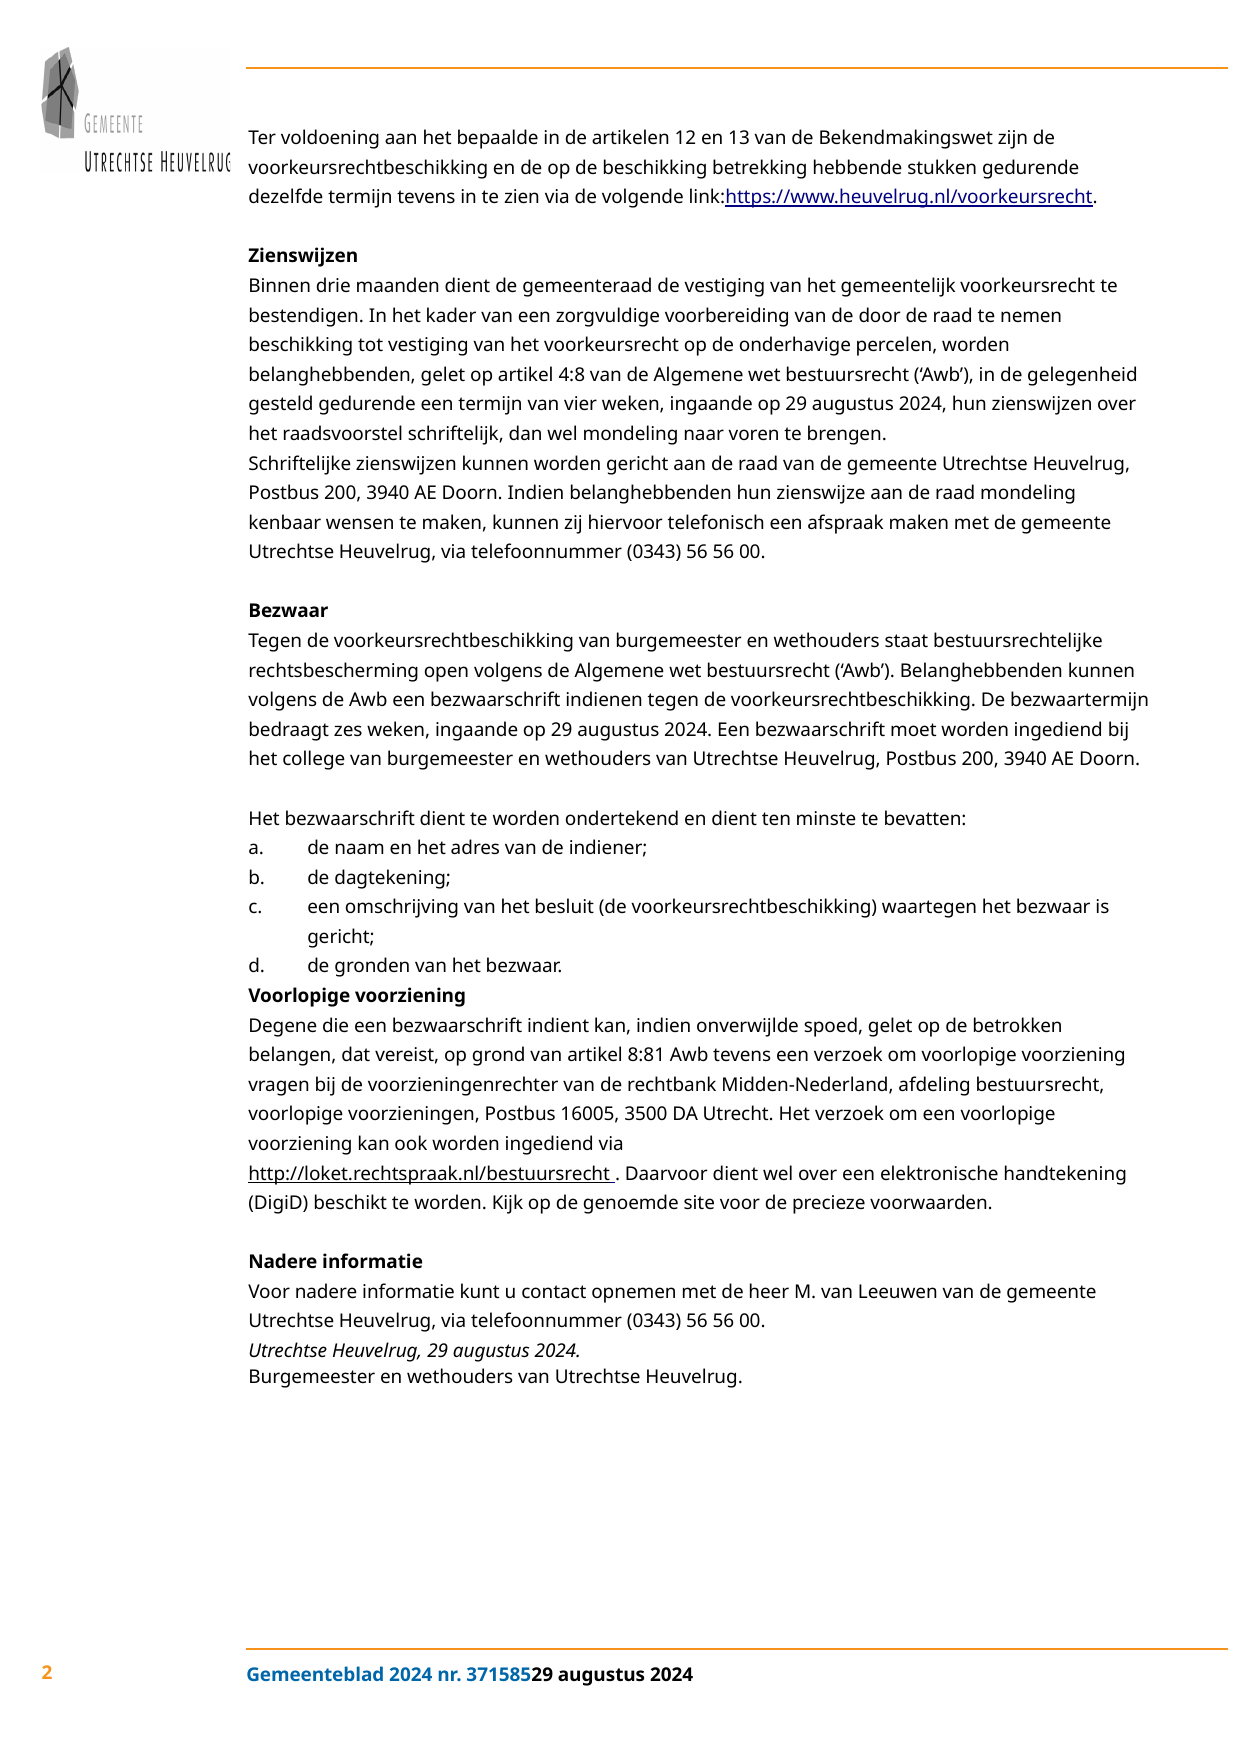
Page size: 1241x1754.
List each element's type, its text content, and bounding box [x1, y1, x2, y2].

list de dagtekening; [248, 864, 1152, 890]
list de gronden van het bezwaar. [248, 953, 1152, 978]
text Zienswijzen [248, 243, 1152, 268]
text Binnen drie maanden dient de gemeenteraad de vestiging van het gemeentelijk voorkeursrecht te bestendigen. In het kader van een zorgvuldige voorbereiding van de door de raad te nemen beschikking tot vestiging van het voorkeursrecht op de onderhavige percelen, worden belanghebbenden, gelet op artikel 4:8 van de Algemene wet bestuursrecht (‘Awb’), in de gelegenheid gesteld gedurende een termijn van vier weken, ingaande op 29 augustus 2024, hun zienswijzen over het raadsvoorstel schriftelijk, dan wel mondeling naar voren te brengen. [248, 272, 1152, 446]
text Nadere informatie [248, 1248, 1152, 1274]
text http://loket.rechtspraak.nl/bestuursrecht . Daarvoor dient wel over een elektronische handtekening (DigiD) beschikt te worden. Kijk op de genoemde site voor de precieze voorwaarden. [248, 1160, 1152, 1215]
text Bezwaar [248, 598, 1152, 623]
text Burgemeester en wethouders van Utrechtse Heuvelrug. [248, 1363, 1152, 1389]
text Ter voldoening aan het bepaalde in de artikelen 12 en 13 van de Bekendmakingswet zijn de voorkeursrechtbeschikking en de op de beschikking betrekking hebbende stukken gedurende dezelfde termijn tevens in te zien via de volgende link:https://www.heuvelrug.nl/voorkeursrecht. [248, 124, 1152, 209]
text Het bezwaarschrift dient te worden ondertekend en dient ten minste te bevatten: [248, 805, 1152, 831]
text Schriftelijke zienswijzen kunnen worden gericht aan de raad van de gemeente Utrechtse Heuvelrug, Postbus 200, 3940 AE Doorn. Indien belanghebbenden hun zienswijze aan de raad mondeling kenbaar wensen te maken, kunnen zij hiervoor telefonisch een afspraak maken met de gemeente Utrechtse Heuvelrug, via telefoonnummer (0343) 56 56 00. [248, 450, 1152, 564]
text Degene die een bezwaarschrift indient kan, indien onverwijlde spoed, gelet op de betrokken belangen, dat vereist, op grond van artikel 8:81 Awb tevens een verzoek om voorlopige voorziening vragen bij de voorzieningenrechter van de rechtbank Midden-Nederland, afdeling bestuursrecht, voorlopige voorzieningen, Postbus 16005, 3500 DA Utrecht. Het verzoek om een voorlopige voorziening kan ook worden ingediend via [248, 1012, 1152, 1156]
text Voor nadere informatie kunt u contact opnemen met de heer M. van Leeuwen van de gemeente Utrechtse Heuvelrug, via telefoonnummer (0343) 56 56 00. [248, 1278, 1152, 1333]
text Utrechtse Heuvelrug, 29 augustus 2024. [248, 1337, 1152, 1363]
text Voorlopige voorziening [248, 982, 1152, 1008]
picture [41, 47, 231, 172]
list een omschrijving van het besluit (de voorkeursrechtbeschikking) waartegen het bezwaar is gericht; [248, 893, 1152, 949]
text Tegen de voorkeursrechtbeschikking van burgemeester en wethouders staat bestuursrechtelijke rechtsbescherming open volgens de Algemene wet bestuursrecht (‘Awb’). Belanghebbenden kunnen volgens de Awb een bezwaarschrift indienen tegen de voorkeursrechtbeschikking. De bezwaartermijn bedraagt zes weken, ingaande op 29 augustus 2024. Een bezwaarschrift moet worden ingediend bij het college van burgemeester en wethouders van Utrechtse Heuvelrug, Postbus 200, 3940 AE Doorn. [248, 627, 1152, 771]
list de naam en het adres van de indiener; [248, 834, 1152, 860]
